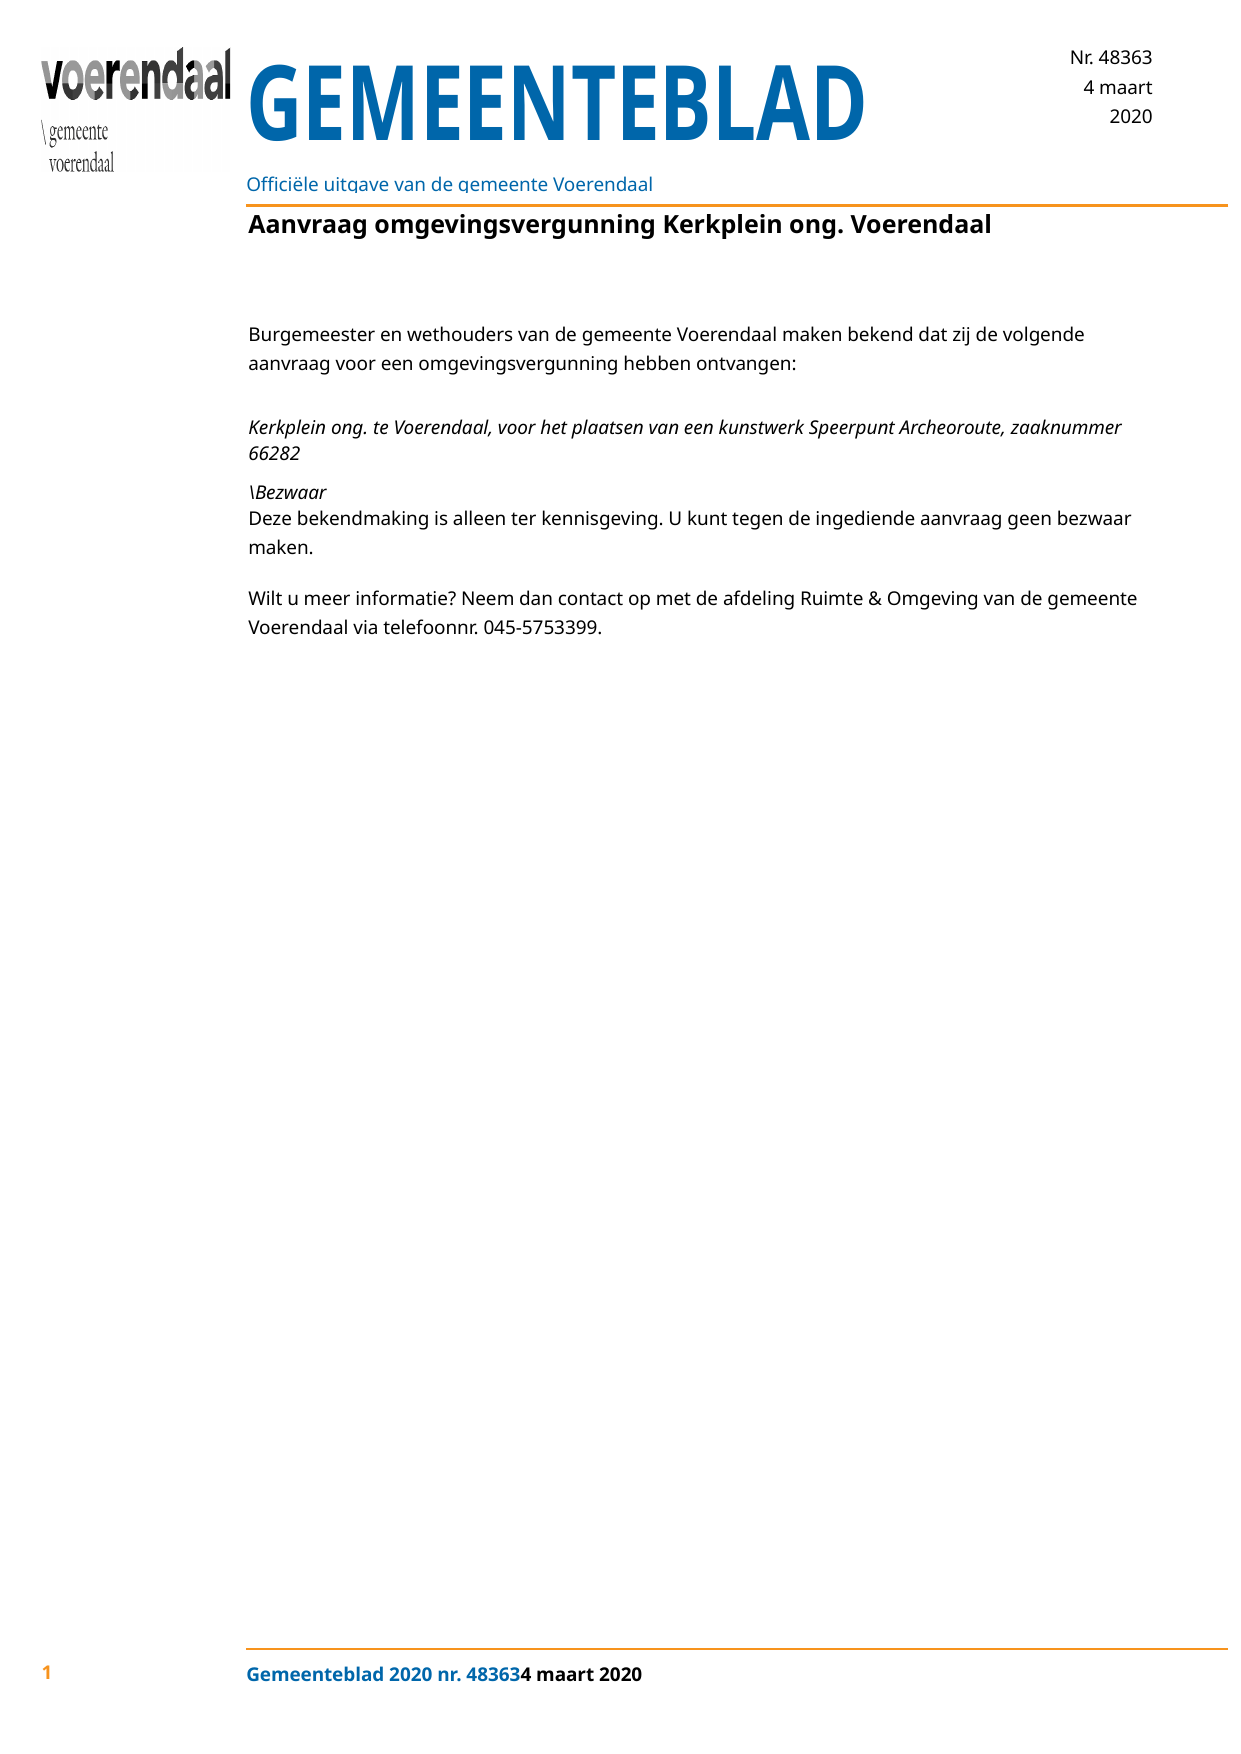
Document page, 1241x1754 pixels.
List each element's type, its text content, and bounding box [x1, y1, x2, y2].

text Deze bekendmaking is alleen ter kennisgeving. U kunt tegen de ingediende aanvraag geen bezwaar maken. [248, 505, 1152, 560]
text Kerkplein ong. te Voerendaal, voor het plaatsen van een kunstwerk Speerpunt Archeoroute, zaaknummer 66282 [248, 414, 1152, 466]
text Wilt u meer informatie? Neem dan contact op met de afdeling Ruimte & Omgeving van de gemeente Voerendaal via telefoonnr. 045-5753399. [248, 585, 1152, 640]
text \Bezwaar [248, 479, 1152, 505]
text Burgemeester en wethouders van de gemeente Voerendaal maken bekend dat zij de volgende aanvraag voor een omgevingsvergunning hebben ontvangen: [248, 321, 1152, 376]
text Aanvraag omgevingsvergunning Kerkplein ong. Voerendaal [248, 207, 1152, 241]
picture [41, 47, 231, 172]
